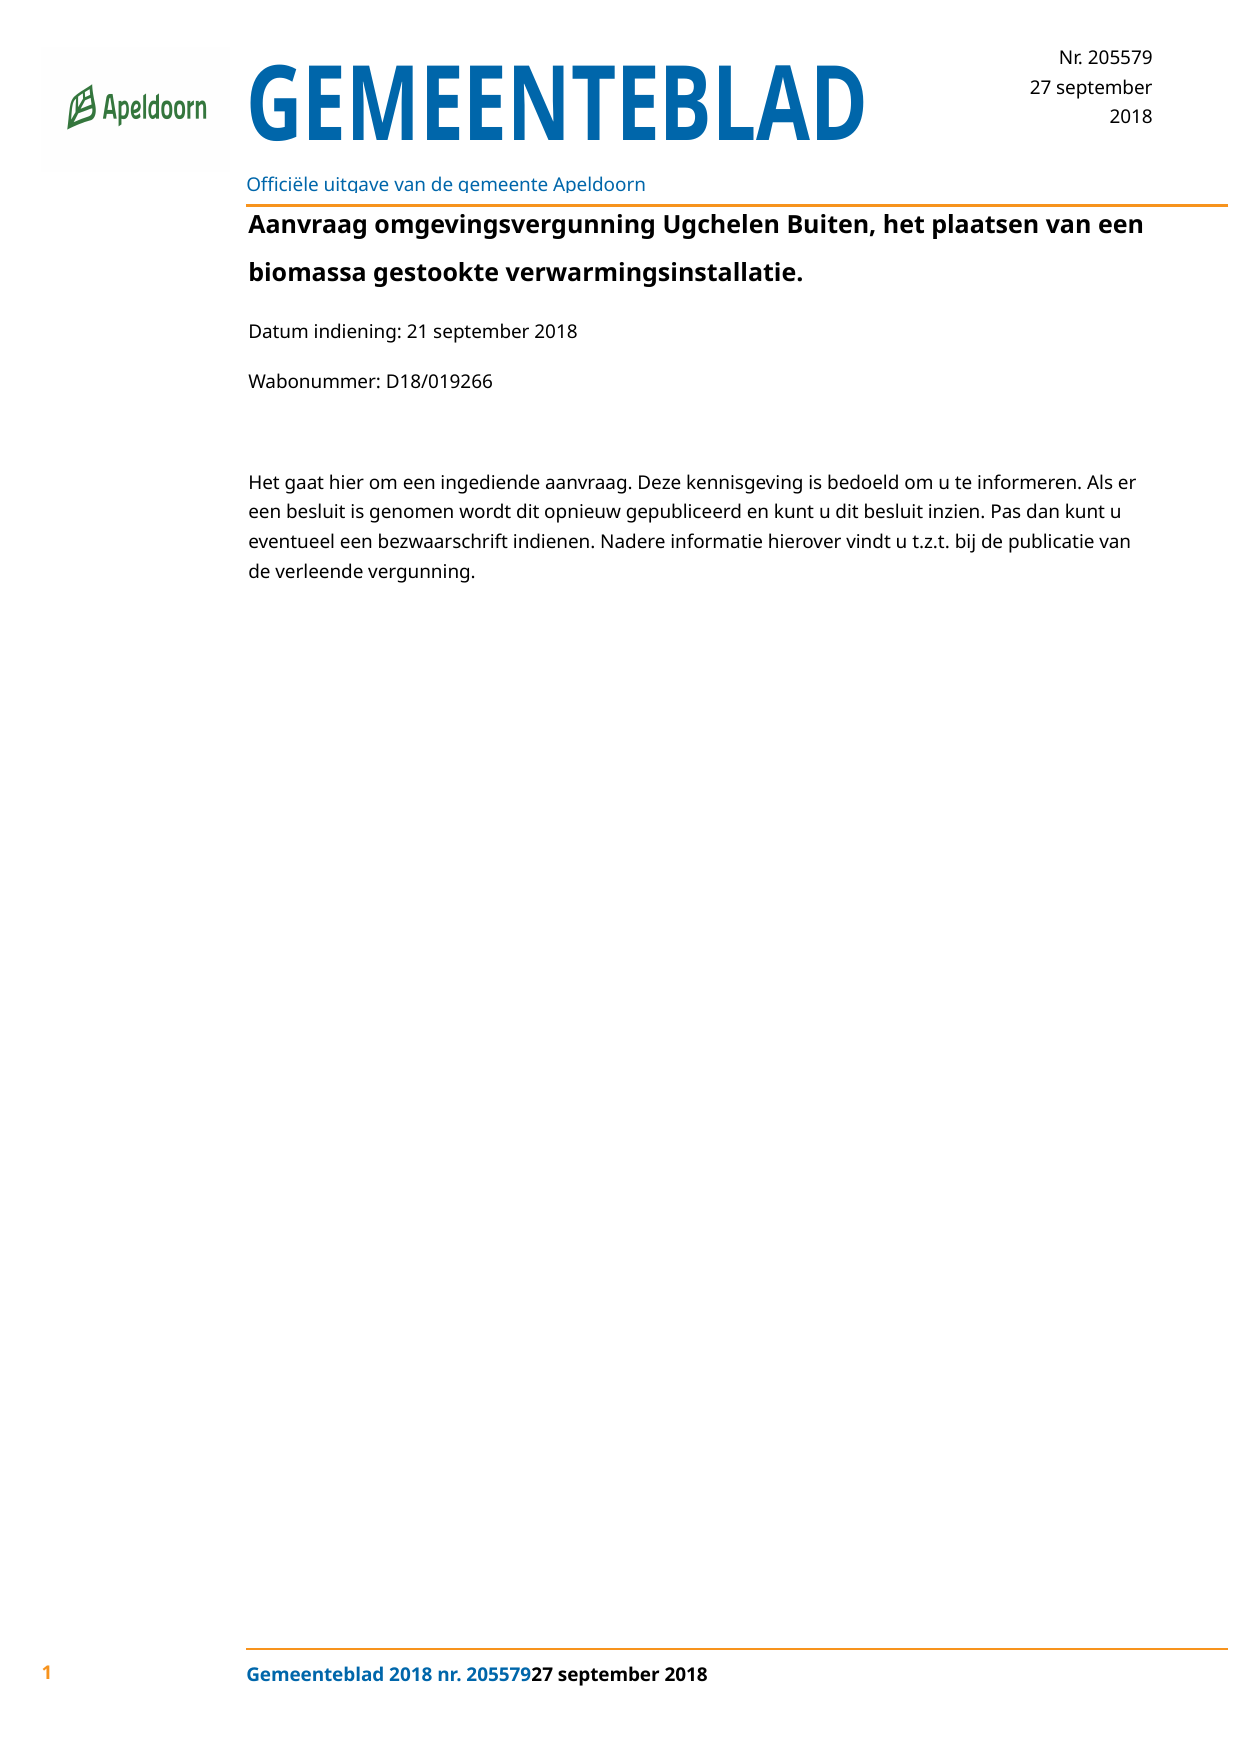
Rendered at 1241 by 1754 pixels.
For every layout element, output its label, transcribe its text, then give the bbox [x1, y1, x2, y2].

picture [41, 47, 231, 172]
text Datum indiening: 21 september 2018 [248, 318, 1152, 344]
text Aanvraag omgevingsvergunning Ugchelen Buiten, het plaatsen van een biomassa gestookte verwarmingsinstallatie. [248, 207, 1152, 288]
text Het gaat hier om een ingediende aanvraag. Deze kennisgeving is bedoeld om u te informeren. Als er een besluit is genomen wordt dit opnieuw gepubliceerd en kunt u dit besluit inzien. Pas dan kunt u eventueel een bezwaarschrift indienen. Nadere informatie hierover vindt u t.z.t. bij de publicatie van de verleende vergunning. [248, 469, 1152, 584]
text Wabonummer: D18/019266 [248, 368, 1152, 394]
